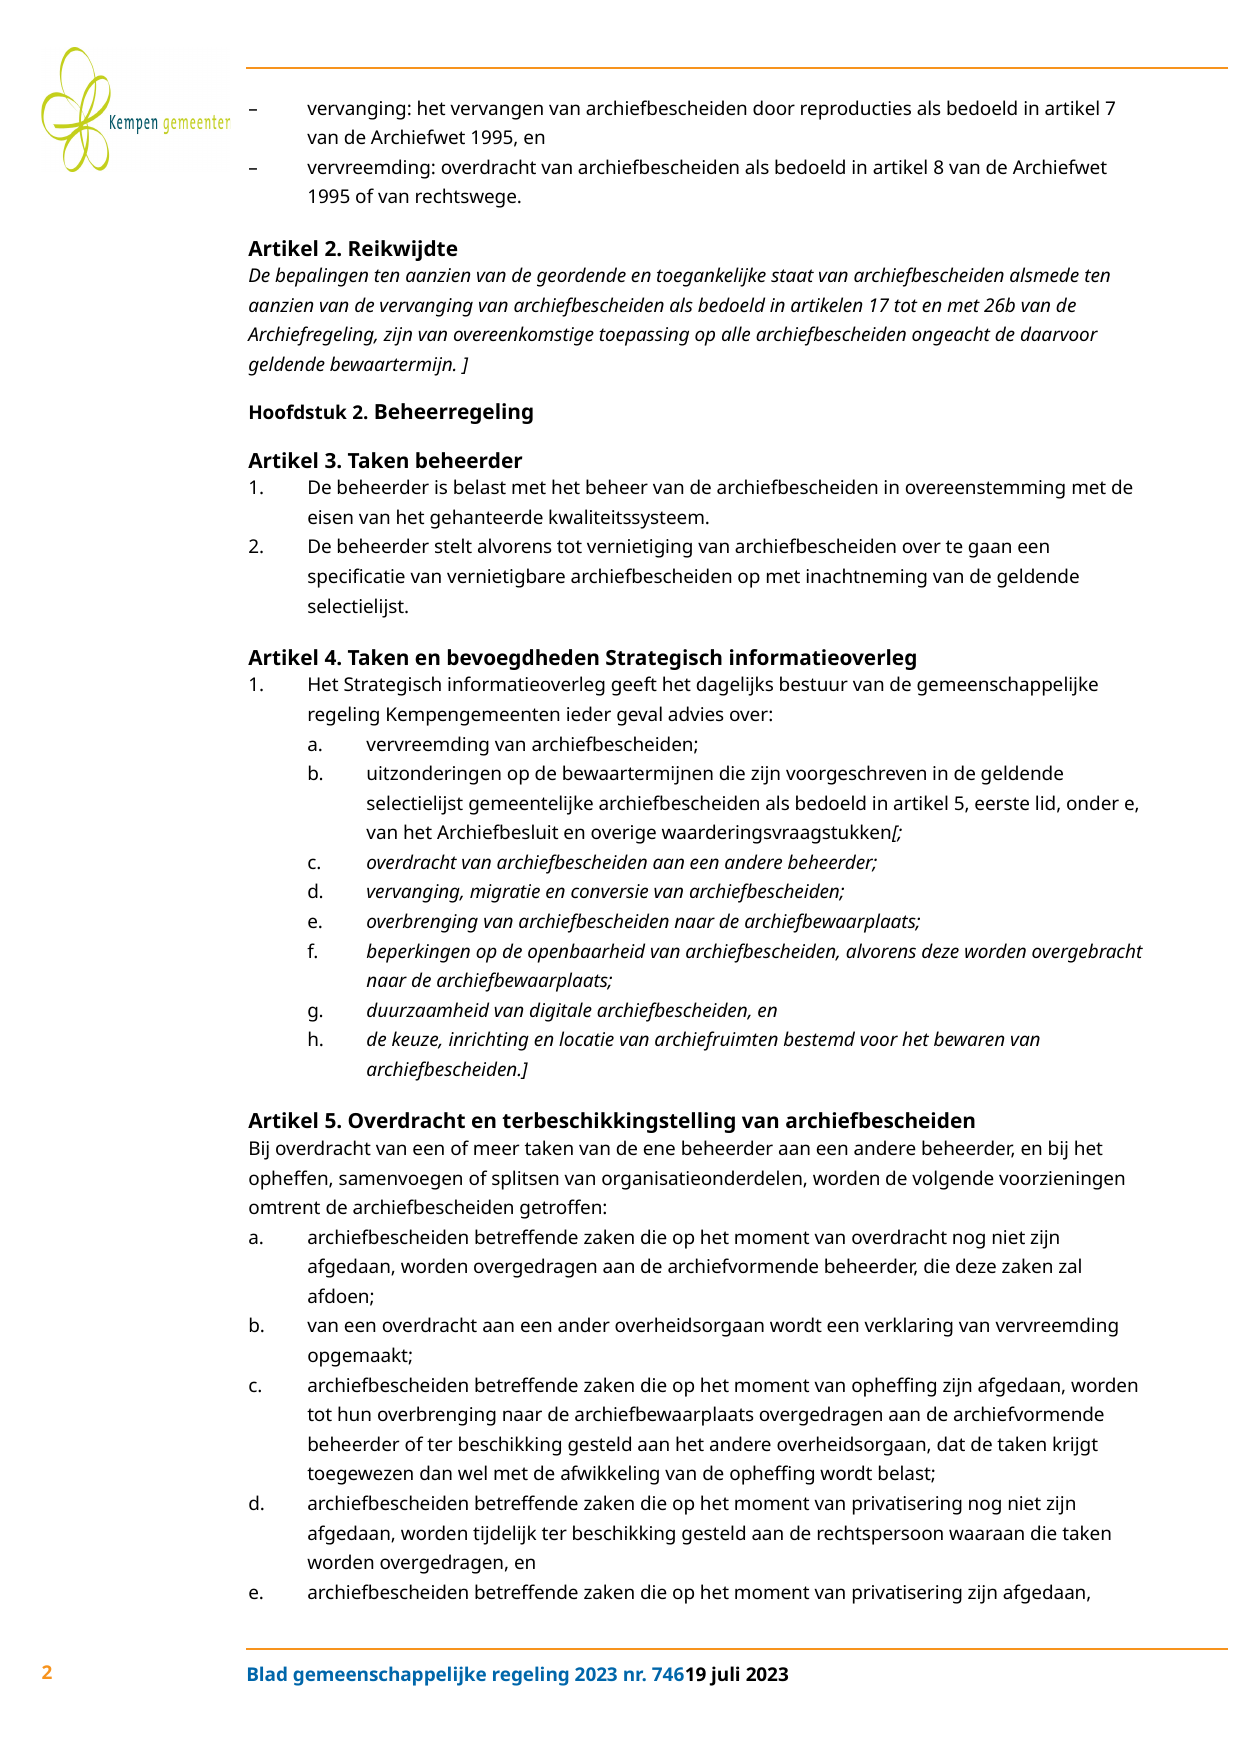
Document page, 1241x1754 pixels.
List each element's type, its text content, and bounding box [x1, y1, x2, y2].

list uitzonderingen op de bewaartermijnen die zijn voorgeschreven in de geldende selectielijst gemeentelijke archiefbescheiden als bedoeld in artikel 5, eerste lid, onder e, van het Archiefbesluit en overige waarderingsvraagstukken[; [307, 760, 1152, 845]
list archiefbescheiden betreffende zaken die op het moment van overdracht nog niet zijn afgedaan, worden overgedragen aan de archiefvormende beheerder, die deze zaken zal afdoen; [248, 1224, 1152, 1309]
list vervreemding van archiefbescheiden; [307, 731, 1152, 757]
list archiefbescheiden betreffende zaken die op het moment van privatisering nog niet zijn afgedaan, worden tijdelijk ter beschikking gesteld aan de rechtspersoon waaraan die taken worden overgedragen, en [248, 1490, 1152, 1575]
text Hoofdstuk 2. Beheerregeling [248, 397, 1152, 425]
list vervanging, migratie en conversie van archiefbescheiden; [307, 879, 1152, 904]
list overbrenging van archiefbescheiden naar de archiefbewaarplaats; [307, 908, 1152, 934]
picture [41, 47, 231, 172]
text Artikel 2. Reikwijdte [248, 234, 1152, 262]
list De beheerder is belast met het beheer van de archiefbescheiden in overeenstemming met de eisen van het gehanteerde kwaliteitssysteem. [248, 474, 1152, 530]
list beperkingen op de openbaarheid van archiefbescheiden, alvorens deze worden overgebracht naar de archiefbewaarplaats; [307, 938, 1152, 993]
text Artikel 4. Taken en bevoegdheden Strategisch informatieoverleg [248, 643, 1152, 672]
list duurzaamheid van digitale archiefbescheiden, en [307, 997, 1152, 1023]
list Het Strategisch informatieoverleg geeft het dagelijks bestuur van de gemeenschappelijke regeling Kempengemeenten ieder geval advies over: [248, 672, 1152, 727]
list de keuze, inrichting en locatie van archiefruimten bestemd voor het bewaren van archiefbescheiden.] [307, 1027, 1152, 1082]
list archiefbescheiden betreffende zaken die op het moment van privatisering zijn afgedaan, [248, 1579, 1152, 1604]
list vervreemding: overdracht van archiefbescheiden als bedoeld in artikel 8 van de Archiefwet 1995 of van rechtswege. [248, 154, 1152, 209]
list archiefbescheiden betreffende zaken die op het moment van opheffing zijn afgedaan, worden tot hun overbrenging naar de archiefbewaarplaats overgedragen aan de archiefvormende beheerder of ter beschikking gesteld aan het andere overheidsorgaan, dat de taken krijgt toegewezen dan wel met de afwikkeling van de opheffing wordt belast; [248, 1372, 1152, 1486]
list vervanging: het vervangen van archiefbescheiden door reproducties als bedoeld in artikel 7 van de Archiefwet 1995, en [248, 95, 1152, 150]
list De beheerder stelt alvorens tot vernietiging van archiefbescheiden over te gaan een specificatie van vernietigbare archiefbescheiden op met inachtneming van de geldende selectielijst. [248, 534, 1152, 618]
text Bij overdracht van een of meer taken van de ene beheerder aan een andere beheerder, en bij het opheffen, samenvoegen of splitsen van organisatieonderdelen, worden de volgende voorzieningen omtrent de archiefbescheiden getroffen: [248, 1135, 1152, 1220]
text De bepalingen ten aanzien van de geordende en toegankelijke staat van archiefbescheiden alsmede ten aanzien van de vervanging van archiefbescheiden als bedoeld in artikelen 17 tot en met 26b van de Archiefregeling, zijn van overeenkomstige toepassing op alle archiefbescheiden ongeacht de daarvoor geldende bewaartermijn. ] [248, 262, 1152, 377]
list overdracht van archiefbescheiden aan een andere beheerder; [307, 849, 1152, 875]
list van een overdracht aan een ander overheidsorgaan wordt een verklaring van vervreemding opgemaakt; [248, 1313, 1152, 1368]
text Artikel 3. Taken beheerder [248, 446, 1152, 474]
text Artikel 5. Overdracht en terbeschikkingstelling van archiefbescheiden [248, 1107, 1152, 1135]
